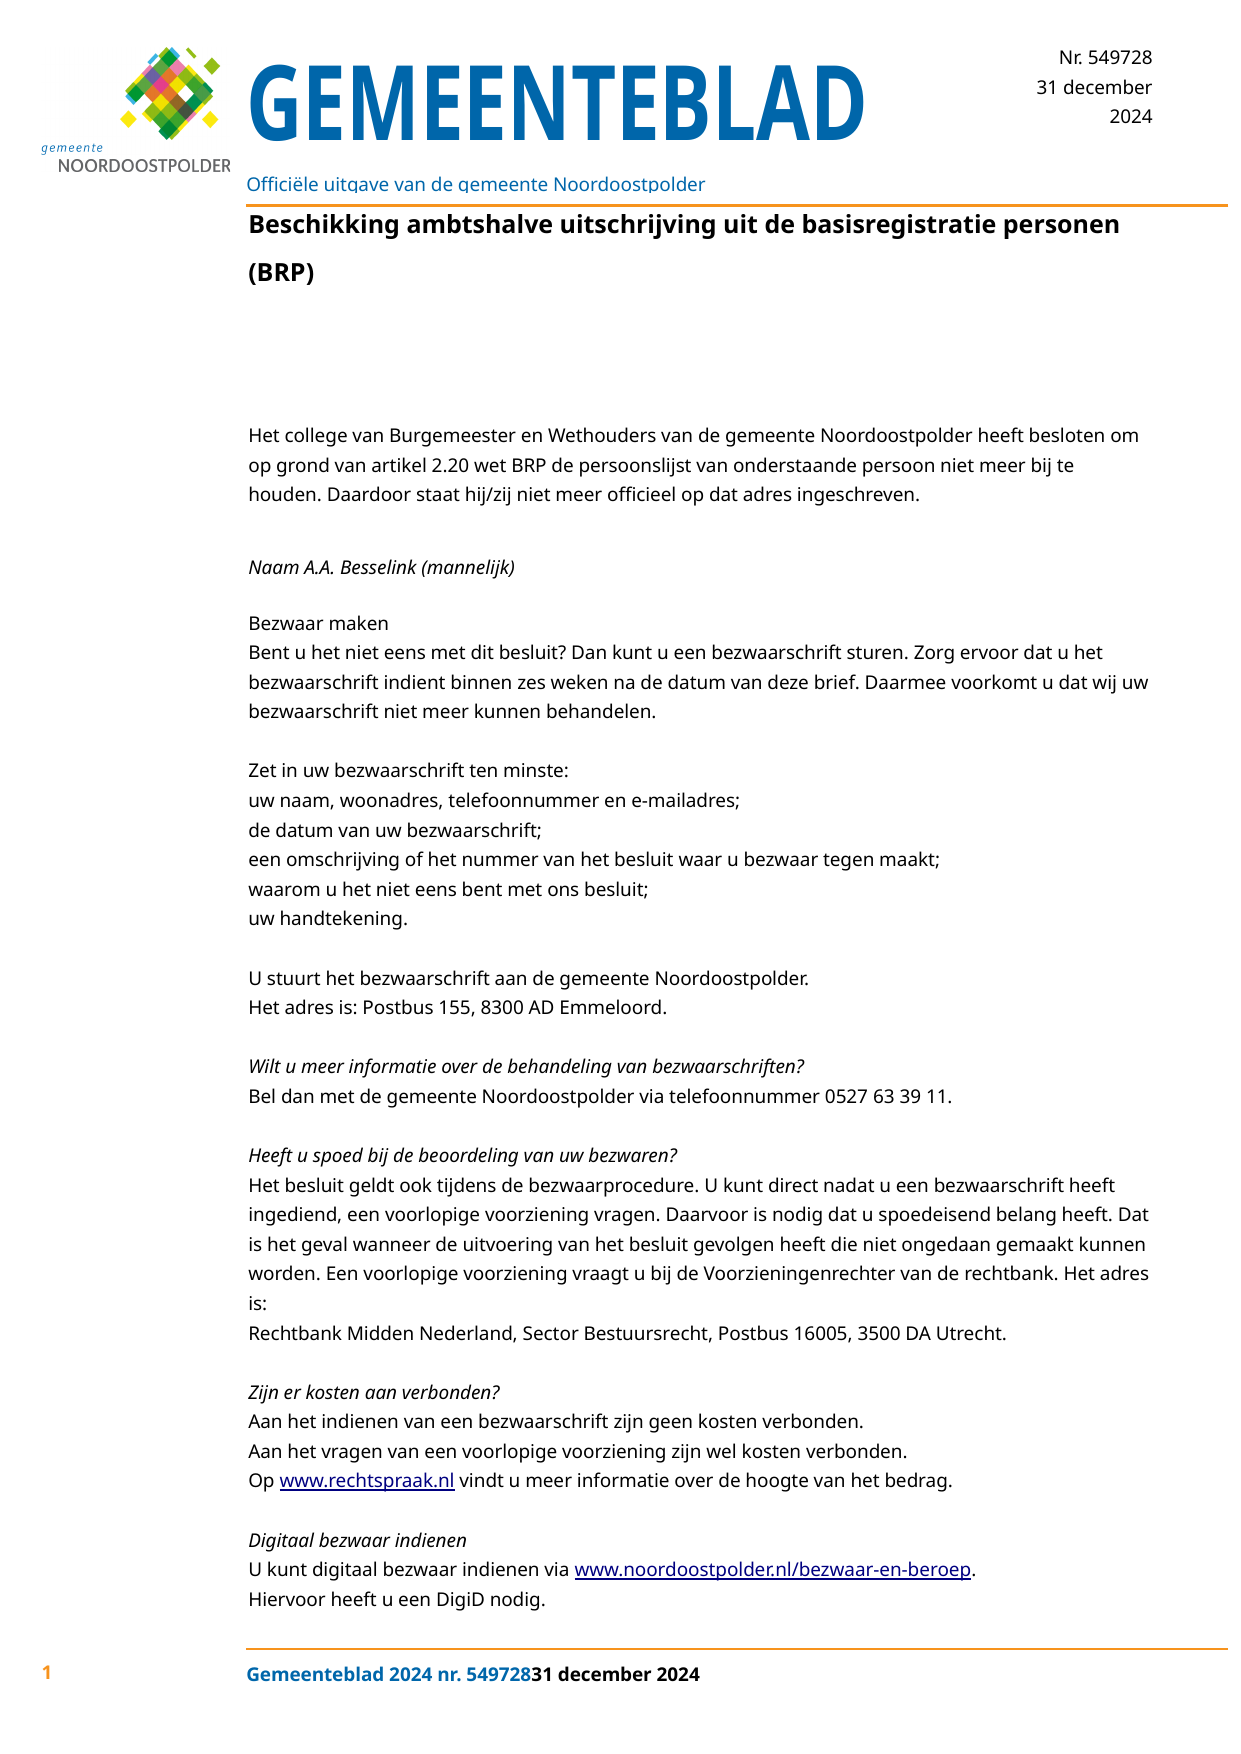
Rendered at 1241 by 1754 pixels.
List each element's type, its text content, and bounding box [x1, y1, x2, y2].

text Rechtbank Midden Nederland, Sector Bestuursrecht, Postbus 16005, 3500 DA Utrecht. [248, 1320, 1152, 1345]
text een omschrijving of het nummer van het besluit waar u bezwaar tegen maakt; [248, 846, 1152, 872]
text Heeft u spoed bij de beoordeling van uw bezwaren? [248, 1142, 1152, 1168]
text Zijn er kosten aan verbonden? [248, 1379, 1152, 1404]
text Het college van Burgemeester en Wethouders van de gemeente Noordoostpolder heeft besloten om op grond van artikel 2.20 wet BRP de persoonslijst van onderstaande persoon niet meer bij te houden. Daardoor staat hij/zij niet meer officieel op dat adres ingeschreven. [248, 422, 1152, 507]
text Digitaal bezwaar indienen [248, 1527, 1152, 1552]
text Beschikking ambtshalve uitschrijving uit de basisregistratie personen (BRP) [248, 207, 1152, 288]
text uw naam, woonadres, telefoonnummer en e-mailadres; [248, 787, 1152, 813]
text Naam A.A. Besselink (mannelijk) [248, 554, 1152, 580]
text U kunt digitaal bezwaar indienen via www.noordoostpolder.nl/bezwaar-en-beroep. [248, 1556, 1152, 1582]
text Wilt u meer informatie over de behandeling van bezwaarschriften? [248, 1053, 1152, 1079]
text waarom u het niet eens bent met ons besluit; [248, 876, 1152, 902]
text U stuurt het bezwaarschrift aan de gemeente Noordoostpolder. [248, 965, 1152, 990]
picture [41, 47, 231, 172]
text de datum van uw bezwaarschrift; [248, 817, 1152, 842]
text Aan het indienen van een bezwaarschrift zijn geen kosten verbonden. [248, 1408, 1152, 1434]
text Het adres is: Postbus 155, 8300 AD Emmeloord. [248, 994, 1152, 1020]
text Hiervoor heeft u een DigiD nodig. [248, 1586, 1152, 1612]
text Bezwaar maken [248, 610, 1152, 635]
text Het besluit geldt ook tijdens de bezwaarprocedure. U kunt direct nadat u een bezwaarschrift heeft ingediend, een voorlopige voorziening vragen. Daarvoor is nodig dat u spoedeisend belang heeft. Dat is het geval wanneer de uitvoering van het besluit gevolgen heeft die niet ongedaan gemaakt kunnen worden. Een voorlopige voorziening vraagt u bij de Voorzieningenrechter van de rechtbank. Het adres is: [248, 1172, 1152, 1316]
text uw handtekening. [248, 906, 1152, 931]
text Op www.rechtspraak.nl vindt u meer informatie over de hoogte van het bedrag. [248, 1468, 1152, 1493]
text Bel dan met de gemeente Noordoostpolder via telefoonnummer 0527 63 39 11. [248, 1083, 1152, 1109]
text Aan het vragen van een voorlopige voorziening zijn wel kosten verbonden. [248, 1438, 1152, 1464]
text Bent u het niet eens met dit besluit? Dan kunt u een bezwaarschrift sturen. Zorg ervoor dat u het bezwaarschrift indient binnen zes weken na de datum van deze brief. Daarmee voorkomt u dat wij uw bezwaarschrift niet meer kunnen behandelen. [248, 639, 1152, 724]
text Zet in uw bezwaarschrift ten minste: [248, 758, 1152, 783]
